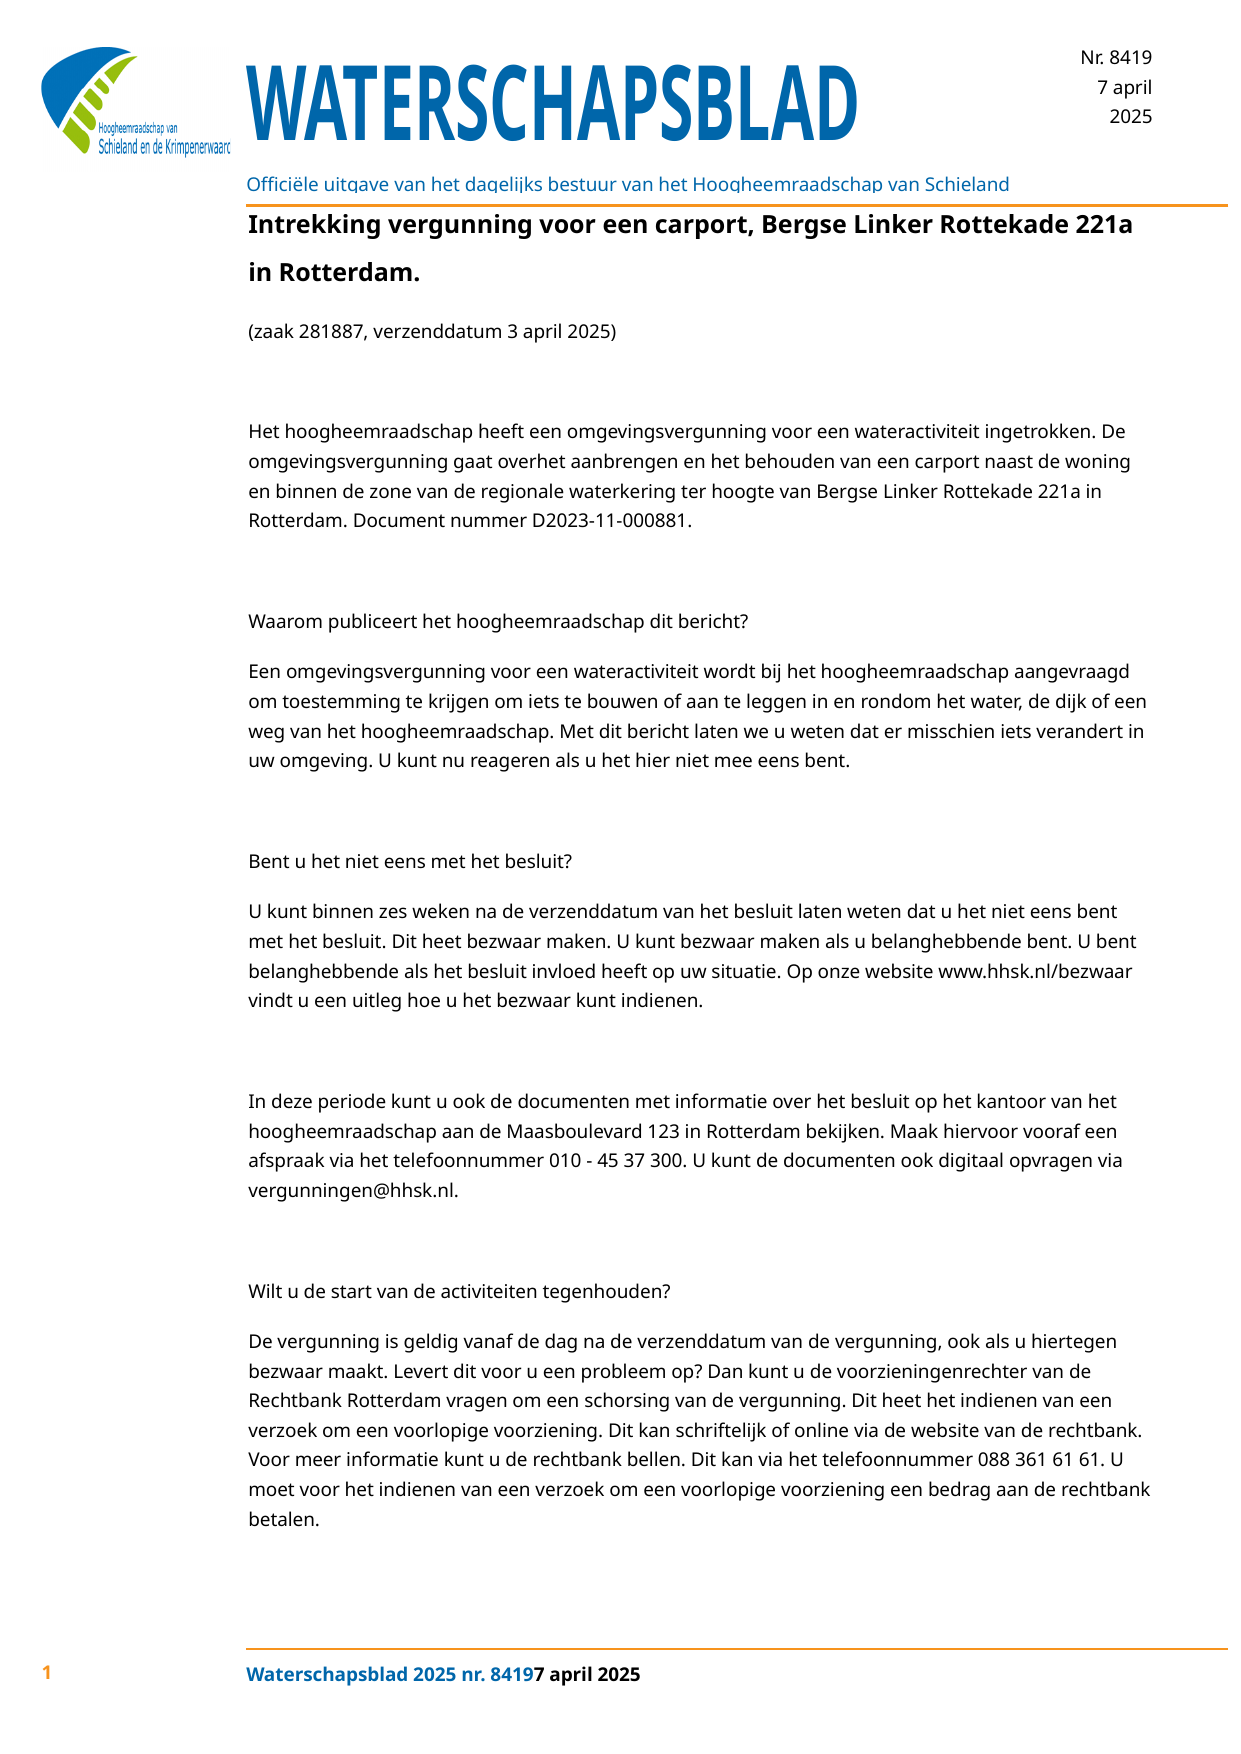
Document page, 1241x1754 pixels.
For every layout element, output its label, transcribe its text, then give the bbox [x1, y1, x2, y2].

text In deze periode kunt u ook de documenten met informatie over het besluit op het kantoor van het hoogheemraadschap aan de Maasboulevard 123 in Rotterdam bekijken. Maak hiervoor vooraf een afspraak via het telefoonnummer 010 - 45 37 300. U kunt de documenten ook digitaal opvragen via vergunningen@hhsk.nl. [248, 1088, 1152, 1203]
text Intrekking vergunning voor een carport, Bergse Linker Rottekade 221a in Rotterdam. [248, 207, 1152, 288]
text Waarom publiceert het hoogheemraadschap dit bericht? [248, 608, 1152, 634]
text Wilt u de start van de activiteiten tegenhouden? [248, 1278, 1152, 1304]
text Een omgevingsvergunning voor een wateractiviteit wordt bij het hoogheemraadschap aangevraagd om toestemming te krijgen om iets te bouwen of aan te leggen in en rondom het water, de dijk of een weg van het hoogheemraadschap. Met dit bericht laten we u weten dat er misschien iets verandert in uw omgeving. U kunt nu reageren als u het hier niet mee eens bent. [248, 659, 1152, 773]
text Bent u het niet eens met het besluit? [248, 848, 1152, 874]
picture [41, 47, 231, 172]
text (zaak 281887, verzenddatum 3 april 2025) [248, 318, 1152, 344]
text Het hoogheemraadschap heeft een omgevingsvergunning voor een wateractiviteit ingetrokken. De omgevingsvergunning gaat overhet aanbrengen en het behouden van een carport naast de woning en binnen de zone van de regionale waterkering ter hoogte van Bergse Linker Rottekade 221a in Rotterdam. Document nummer D2023-11-000881. [248, 419, 1152, 533]
text U kunt binnen zes weken na de verzenddatum van het besluit laten weten dat u het niet eens bent met het besluit. Dit heet bezwaar maken. U kunt bezwaar maken als u belanghebbende bent. U bent belanghebbende als het besluit invloed heeft op uw situatie. Op onze website www.hhsk.nl/bezwaar vindt u een uitleg hoe u het bezwaar kunt indienen. [248, 899, 1152, 1013]
text De vergunning is geldig vanaf de dag na de verzenddatum van de vergunning, ook als u hiertegen bezwaar maakt. Levert dit voor u een probleem op? Dan kunt u de voorzieningenrechter van de Rechtbank Rotterdam vragen om een schorsing van de vergunning. Dit heet het indienen van een verzoek om een voorlopige voorziening. Dit kan schriftelijk of online via de website van de rechtbank. Voor meer informatie kunt u de rechtbank bellen. Dit kan via het telefoonnummer 088 361 61 61. U moet voor het indienen van een verzoek om een voorlopige voorziening een bedrag aan de rechtbank betalen. [248, 1328, 1152, 1532]
